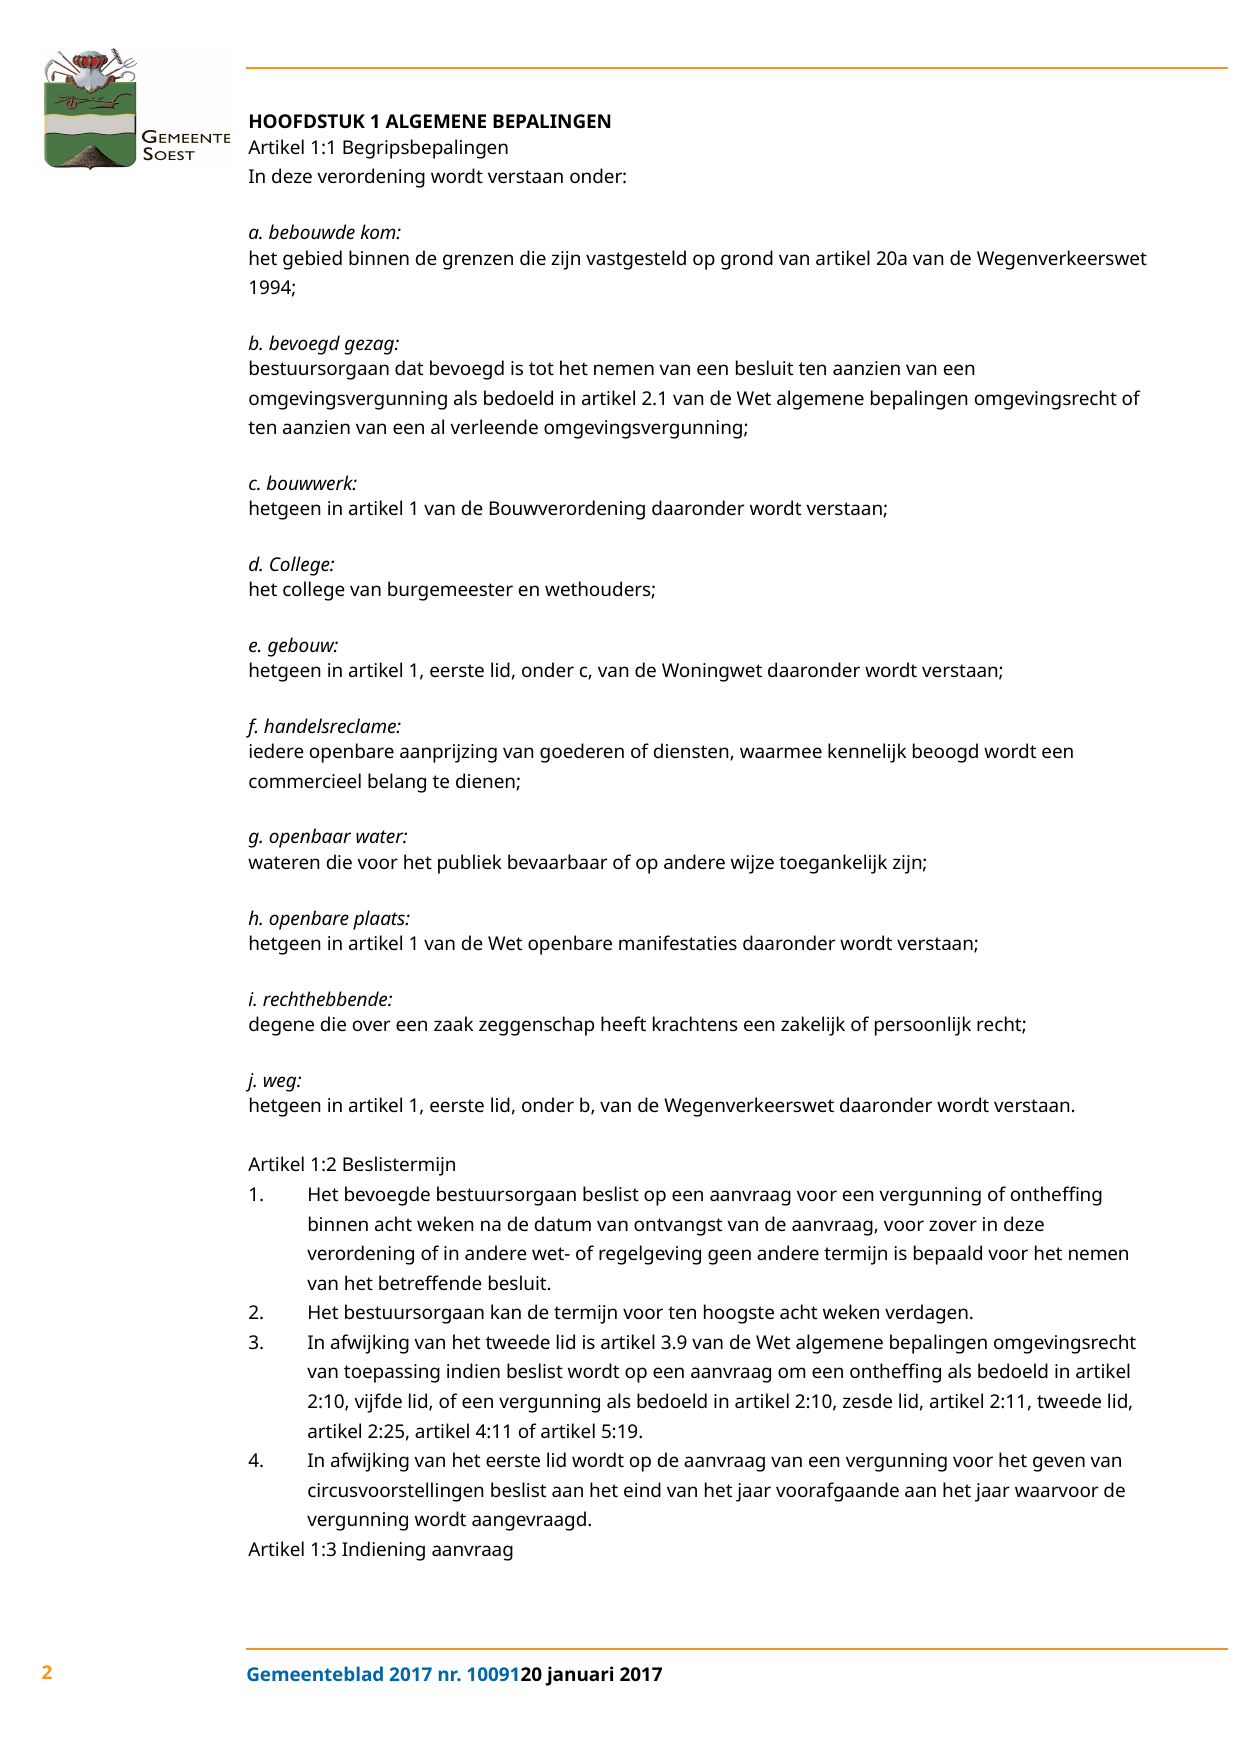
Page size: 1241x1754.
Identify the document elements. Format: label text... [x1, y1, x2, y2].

text HOOFDSTUK 1 ALGEMENE BEPALINGEN [248, 108, 1152, 134]
text degene die over een zaak zeggenschap heeft krachtens een zakelijk of persoonlijk recht; [248, 1011, 1152, 1037]
text het college van burgemeester en wethouders; [248, 577, 1152, 602]
text het gebied binnen de grenzen die zijn vastgesteld op grond van artikel 20a van de Wegenverkeerswet 1994; [248, 245, 1152, 300]
text g. openbaar water: [248, 824, 1152, 849]
text i. rechthebbende: [248, 986, 1152, 1011]
text wateren die voor het publiek bevaarbaar of op andere wijze toegankelijk zijn; [248, 849, 1152, 875]
text d. College: [248, 551, 1152, 577]
list In afwijking van het eerste lid wordt op de aanvraag van een vergunning voor het geven van circusvoorstellingen beslist aan het eind van het jaar voorafgaande aan het jaar waarvoor de vergunning wordt aangevraagd. [248, 1447, 1152, 1532]
text hetgeen in artikel 1, eerste lid, onder c, van de Woningwet daaronder wordt verstaan; [248, 658, 1152, 683]
text j. weg: [248, 1067, 1152, 1092]
text e. gebouw: [248, 632, 1152, 658]
text Artikel 1:1 Begripsbepalingen [248, 134, 1152, 160]
text iedere openbare aanprijzing van goederen of diensten, waarmee kennelijk beoogd wordt een commercieel belang te dienen; [248, 739, 1152, 794]
list In afwijking van het tweede lid is artikel 3.9 van de Wet algemene bepalingen omgevingsrecht van toepassing indien beslist wordt op een aanvraag om een ontheffing als bedoeld in artikel 2:10, vijfde lid, of een vergunning als bedoeld in artikel 2:10, zesde lid, artikel 2:11, tweede lid, artikel 2:25, artikel 4:11 of artikel 5:19. [248, 1329, 1152, 1444]
text hetgeen in artikel 1, eerste lid, onder b, van de Wegenverkeerswet daaronder wordt verstaan. [248, 1092, 1152, 1118]
text a. bebouwde kom: [248, 219, 1152, 245]
text In deze verordening wordt verstaan onder: [248, 164, 1152, 189]
text h. openbare plaats: [248, 905, 1152, 930]
text hetgeen in artikel 1 van de Wet openbare manifestaties daaronder wordt verstaan; [248, 930, 1152, 956]
text bestuursorgaan dat bevoegd is tot het nemen van een besluit ten aanzien van een omgevingsvergunning als bedoeld in artikel 2.1 van de Wet algemene bepalingen omgevingsrecht of ten aanzien van een al verleende omgevingsvergunning; [248, 355, 1152, 440]
list Het bestuursorgaan kan de termijn voor ten hoogste acht weken verdagen. [248, 1299, 1152, 1325]
text b. bevoegd gezag: [248, 330, 1152, 355]
text Artikel 1:3 Indiening aanvraag [248, 1536, 1152, 1562]
list Het bevoegde bestuursorgaan beslist op een aanvraag voor een vergunning of ontheffing binnen acht weken na de datum van ontvangst van de aanvraag, voor zover in deze verordening of in andere wet- of regelgeving geen andere termijn is bepaald voor het nemen van het betreffende besluit. [248, 1181, 1152, 1296]
picture [41, 47, 231, 172]
text f. handelsreclame: [248, 713, 1152, 739]
text Artikel 1:2 Beslistermijn [248, 1152, 1152, 1177]
text c. bouwwerk: [248, 470, 1152, 496]
text hetgeen in artikel 1 van de Bouwverordening daaronder wordt verstaan; [248, 496, 1152, 521]
